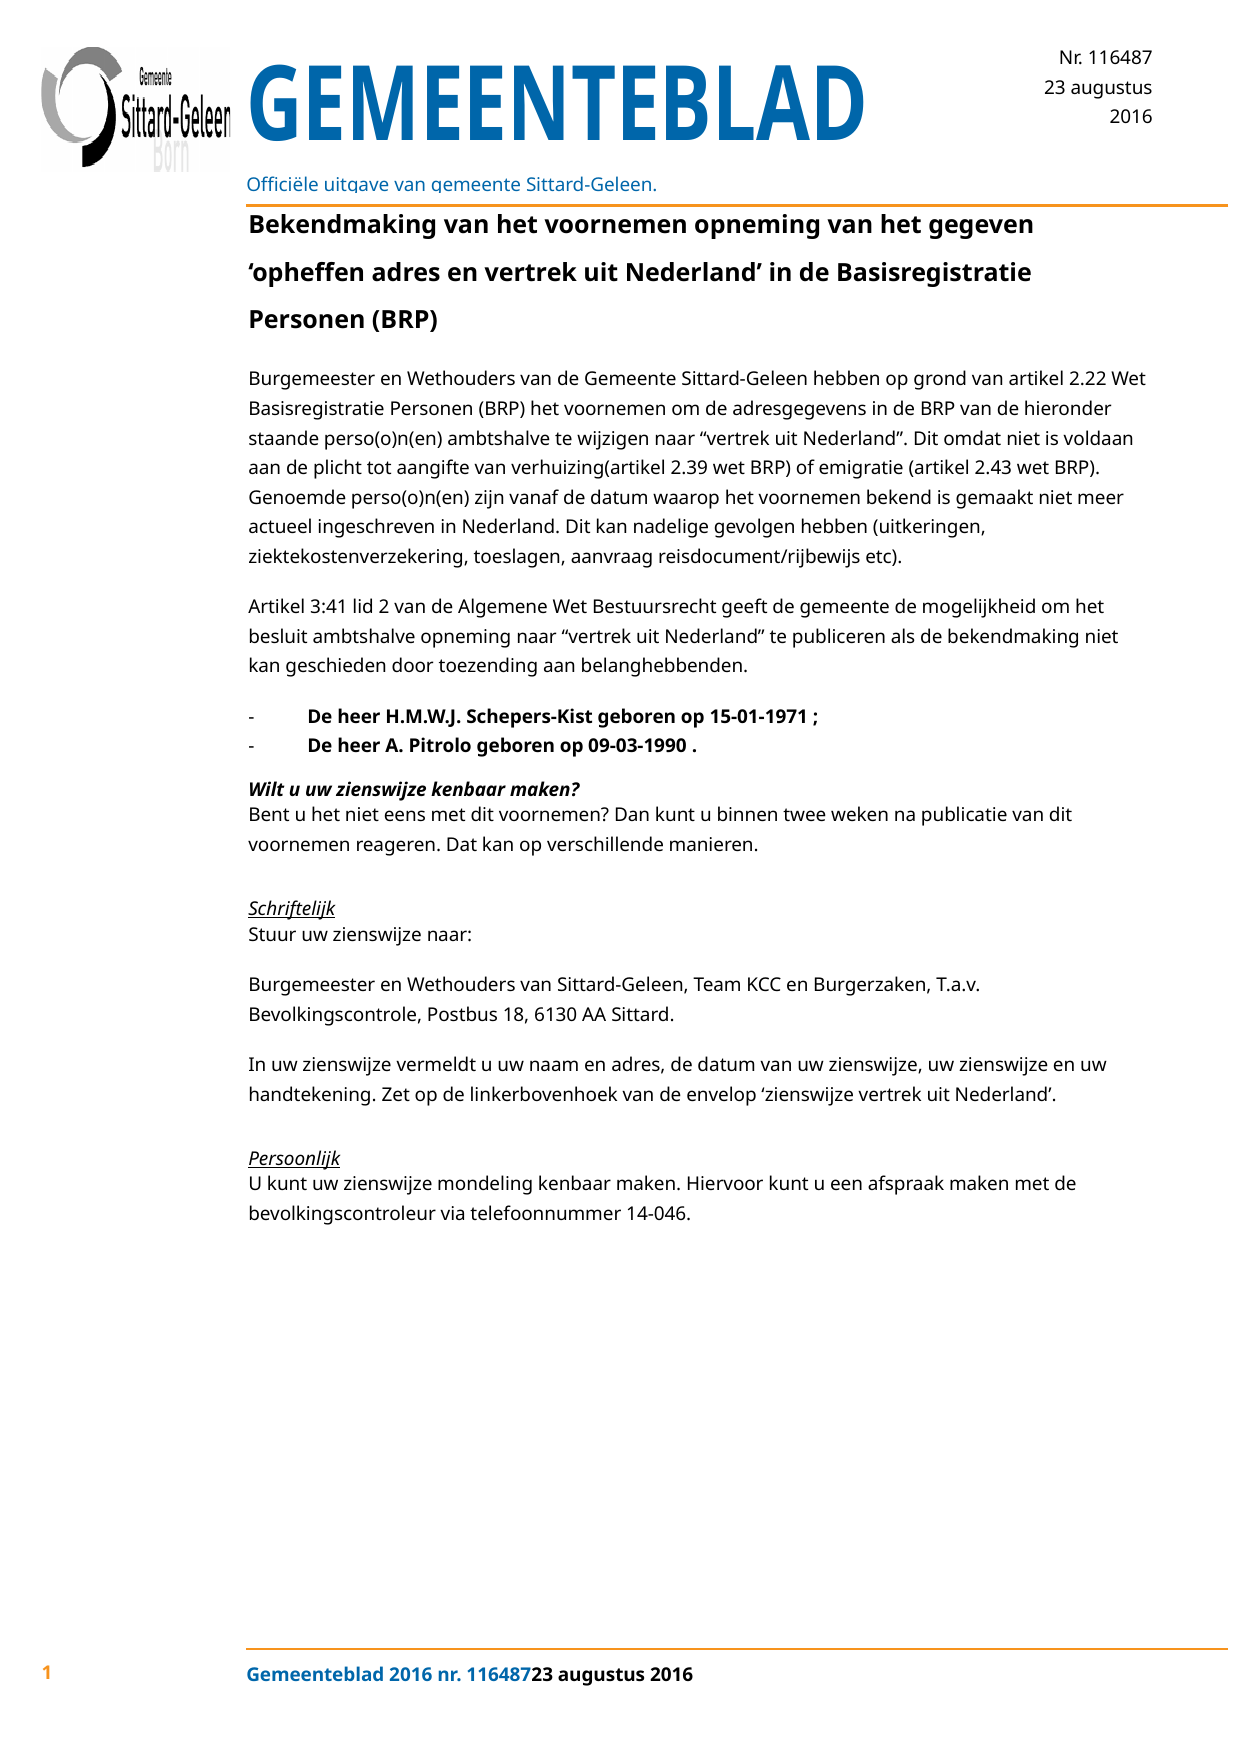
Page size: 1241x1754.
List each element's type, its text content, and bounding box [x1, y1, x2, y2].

text Bekendmaking van het voornemen opneming van het gegeven ‘opheffen adres en vertrek uit Nederland’ in de Basisregistratie Personen (BRP) [248, 207, 1152, 336]
picture [41, 47, 231, 172]
list De heer A. Pitrolo geboren op 09-03-1990 . [248, 733, 1152, 758]
text Schriftelijk [248, 895, 1152, 921]
text In uw zienswijze vermeldt u uw naam en adres, de datum van uw zienswijze, uw zienswijze en uw handtekening. Zet op de linkerbovenhoek van de envelop ‘zienswijze vertrek uit Nederland’. [248, 1051, 1152, 1106]
text Artikel 3:41 lid 2 van de Algemene Wet Bestuursrecht geeft de gemeente de mogelijkheid om het besluit ambtshalve opneming naar “vertrek uit Nederland” te publiceren als de bekendmaking niet kan geschieden door toezending aan belanghebbenden. [248, 593, 1152, 678]
text U kunt uw zienswijze mondeling kenbaar maken. Hiervoor kunt u een afspraak maken met de bevolkingscontroleur via telefoonnummer 14-046. [248, 1170, 1152, 1226]
text Wilt u uw zienswijze kenbaar maken? [248, 776, 1152, 801]
text Burgemeester en Wethouders van de Gemeente Sittard-Geleen hebben op grond van artikel 2.22 Wet Basisregistratie Personen (BRP) het voornemen om de adresgegevens in de BRP van de hieronder staande perso(o)n(en) ambtshalve te wijzigen naar “vertrek uit Nederland”. Dit omdat niet is voldaan aan de plicht tot aangifte van verhuizing(artikel 2.39 wet BRP) of emigratie (artikel 2.43 wet BRP). Genoemde perso(o)n(en) zijn vanaf de datum waarop het voornemen bekend is gemaakt niet meer actueel ingeschreven in Nederland. Dit kan nadelige gevolgen hebben (uitkeringen, ziektekostenverzekering, toeslagen, aanvraag reisdocument/rijbewijs etc). [248, 366, 1152, 569]
text Persoonlijk [248, 1145, 1152, 1170]
list De heer H.M.W.J. Schepers-Kist geboren op 15-01-1971 ; [248, 703, 1152, 729]
text Bent u het niet eens met dit voornemen? Dan kunt u binnen twee weken na publicatie van dit voornemen reageren. Dat kan op verschillende manieren. [248, 801, 1152, 857]
text Stuur uw zienswijze naar: [248, 921, 1152, 946]
text Burgemeester en Wethouders van Sittard-Geleen, Team KCC en Burgerzaken, T.a.v. Bevolkingscontrole, Postbus 18, 6130 AA Sittard. [248, 971, 1152, 1026]
